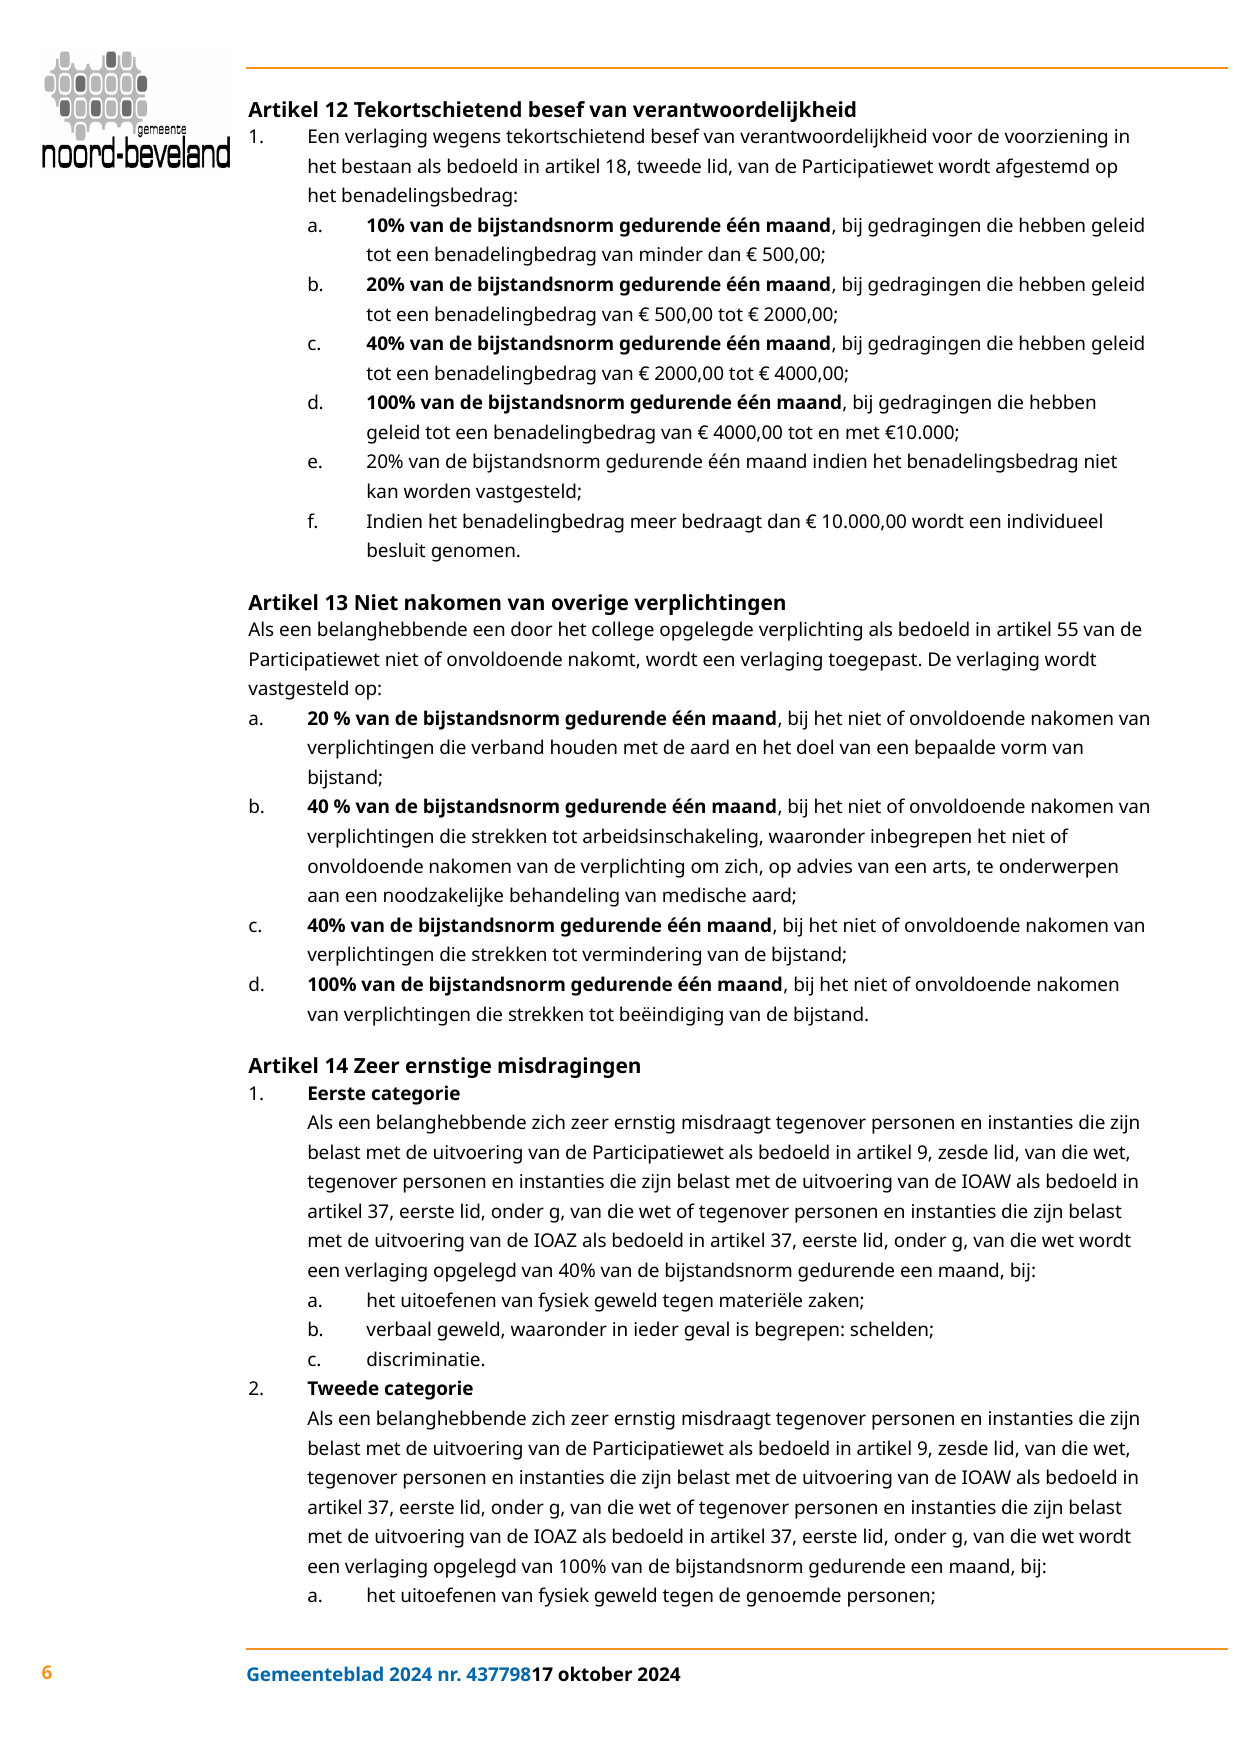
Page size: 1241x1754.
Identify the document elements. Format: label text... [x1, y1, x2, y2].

list 20% van de bijstandsnorm gedurende één maand indien het benadelingsbedrag niet kan worden vastgesteld; [307, 449, 1152, 504]
list het uitoefenen van fysiek geweld tegen materiële zaken; [307, 1287, 1152, 1312]
list Eerste categorie [248, 1080, 1152, 1105]
text Artikel 12 Tekortschietend besef van verantwoordelijkheid [248, 95, 1152, 123]
list Tweede categorie [248, 1376, 1152, 1401]
picture [41, 47, 231, 172]
list 40% van de bijstandsnorm gedurende één maand, bij gedragingen die hebben geleid tot een benadelingbedrag van € 2000,00 tot € 4000,00; [307, 330, 1152, 386]
list 40% van de bijstandsnorm gedurende één maand, bij het niet of onvoldoende nakomen van verplichtingen die strekken tot vermindering van de bijstand; [248, 912, 1152, 967]
list het uitoefenen van fysiek geweld tegen de genoemde personen; [307, 1583, 1152, 1608]
text Artikel 14 Zeer ernstige misdragingen [248, 1051, 1152, 1080]
text Artikel 13 Niet nakomen van overige verplichtingen [248, 588, 1152, 616]
list 20% van de bijstandsnorm gedurende één maand, bij gedragingen die hebben geleid tot een benadelingbedrag van € 500,00 tot € 2000,00; [307, 271, 1152, 326]
list 100% van de bijstandsnorm gedurende één maand, bij gedragingen die hebben geleid tot een benadelingbedrag van € 4000,00 tot en met €10.000; [307, 389, 1152, 445]
list 100% van de bijstandsnorm gedurende één maand, bij het niet of onvoldoende nakomen van verplichtingen die strekken tot beëindiging van de bijstand. [248, 971, 1152, 1027]
list Indien het benadelingbedrag meer bedraagt dan € 10.000,00 wordt een individueel besluit genomen. [307, 508, 1152, 563]
list Een verlaging wegens tekortschietend besef van verantwoordelijkheid voor de voorziening in het bestaan als bedoeld in artikel 18, tweede lid, van de Participatiewet wordt afgestemd op het benadelingsbedrag: [248, 123, 1152, 208]
list 10% van de bijstandsnorm gedurende één maand, bij gedragingen die hebben geleid tot een benadelingbedrag van minder dan € 500,00; [307, 212, 1152, 267]
list 20 % van de bijstandsnorm gedurende één maand, bij het niet of onvoldoende nakomen van verplichtingen die verband houden met de aard en het doel van een bepaalde vorm van bijstand; [248, 705, 1152, 790]
list 40 % van de bijstandsnorm gedurende één maand, bij het niet of onvoldoende nakomen van verplichtingen die strekken tot arbeidsinschakeling, waaronder inbegrepen het niet of onvoldoende nakomen van de verplichting om zich, op advies van een arts, te onderwerpen aan een noodzakelijke behandeling van medische aard; [248, 794, 1152, 908]
list verbaal geweld, waaronder in ieder geval is begrepen: schelden; [307, 1316, 1152, 1342]
list Als een belanghebbende zich zeer ernstig misdraagt tegenover personen en instanties die zijn belast met de uitvoering van de Participatiewet als bedoeld in artikel 9, zesde lid, van die wet, tegenover personen en instanties die zijn belast met de uitvoering van de IOAW als bedoeld in artikel 37, eerste lid, onder g, van die wet of tegenover personen en instanties die zijn belast met de uitvoering van de IOAZ als bedoeld in artikel 37, eerste lid, onder g, van die wet wordt een verlaging opgelegd van 100% van de bijstandsnorm gedurende een maand, bij: [248, 1405, 1152, 1579]
list Als een belanghebbende zich zeer ernstig misdraagt tegenover personen en instanties die zijn belast met de uitvoering van de Participatiewet als bedoeld in artikel 9, zesde lid, van die wet, tegenover personen en instanties die zijn belast met de uitvoering van de IOAW als bedoeld in artikel 37, eerste lid, onder g, van die wet of tegenover personen en instanties die zijn belast met de uitvoering van de IOAZ als bedoeld in artikel 37, eerste lid, onder g, van die wet wordt een verlaging opgelegd van 40% van de bijstandsnorm gedurende een maand, bij: [248, 1109, 1152, 1283]
list discriminatie. [307, 1346, 1152, 1372]
text Als een belanghebbende een door het college opgelegde verplichting als bedoeld in artikel 55 van de Participatiewet niet of onvoldoende nakomt, wordt een verlaging toegepast. De verlaging wordt vastgesteld op: [248, 616, 1152, 701]
